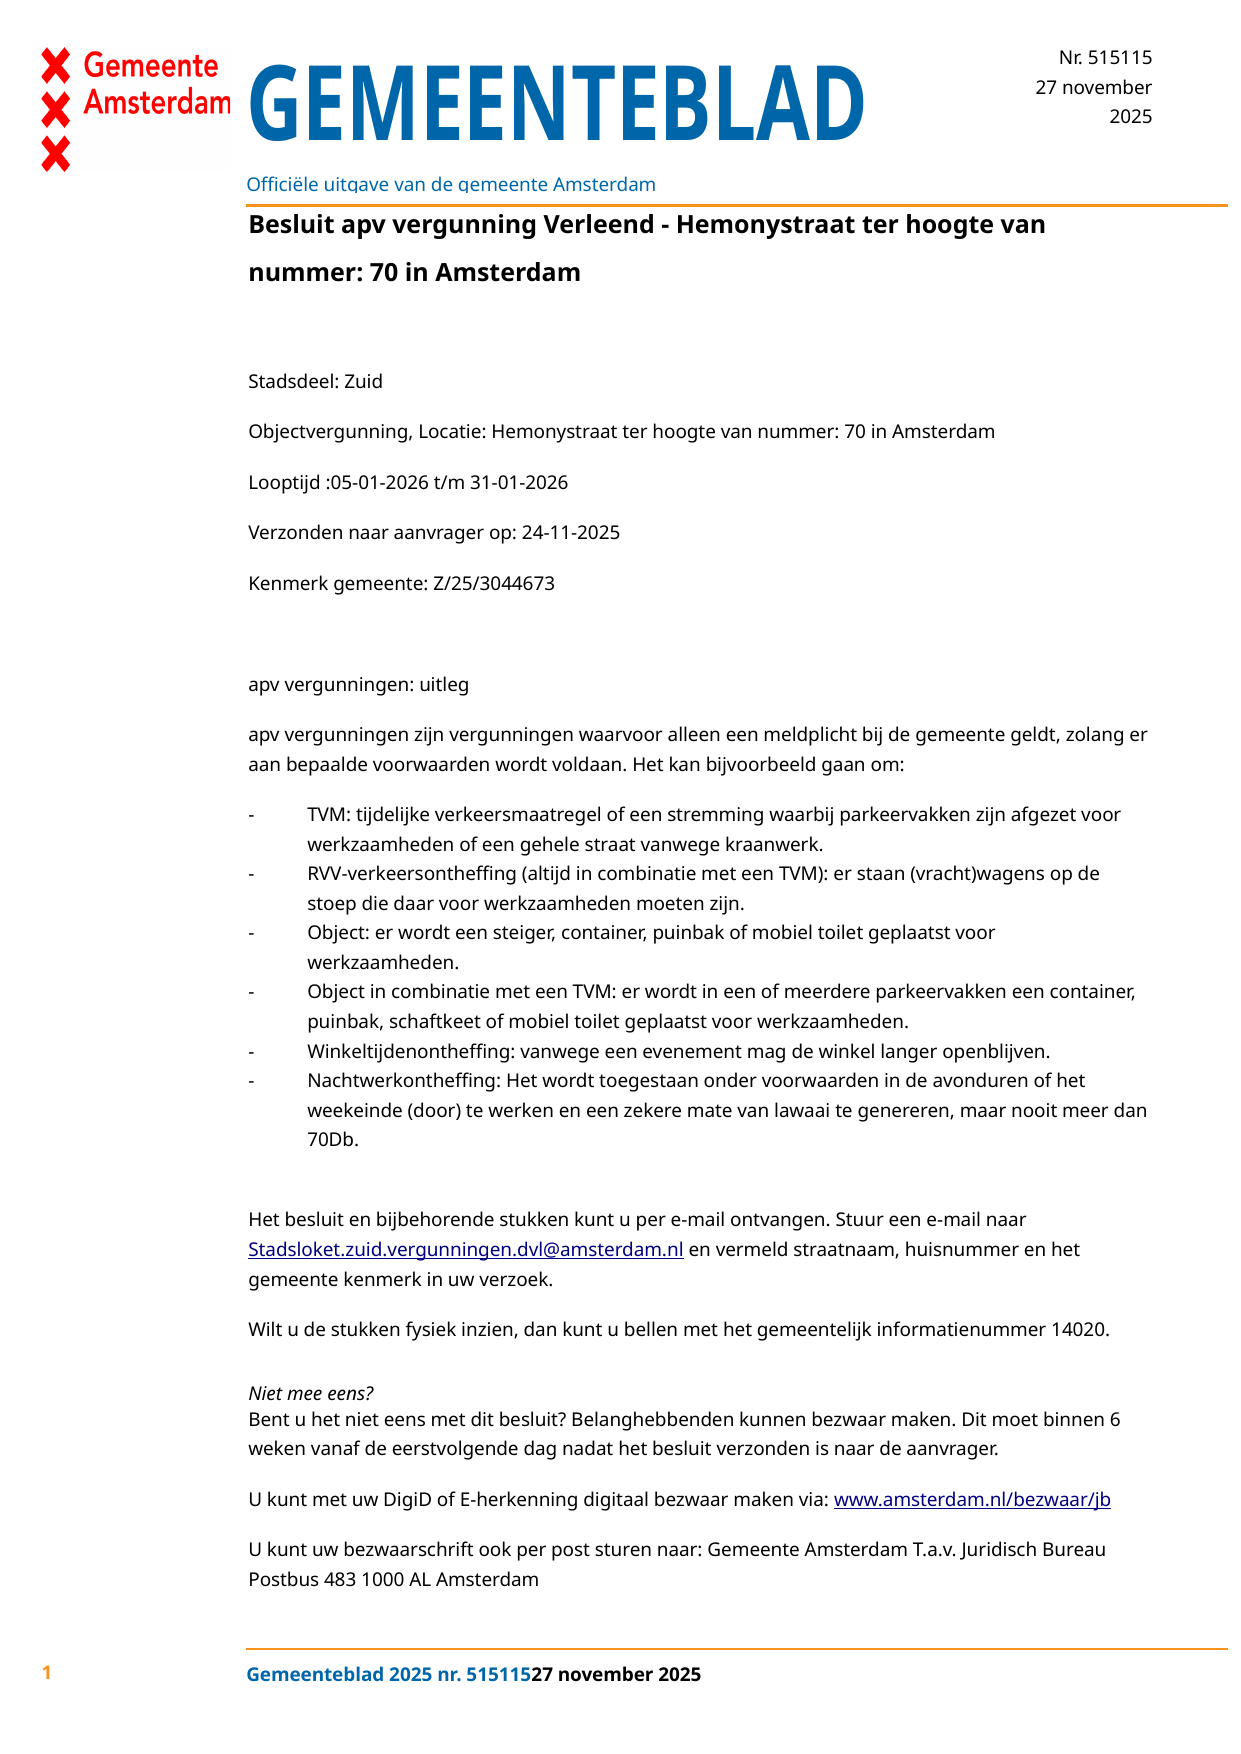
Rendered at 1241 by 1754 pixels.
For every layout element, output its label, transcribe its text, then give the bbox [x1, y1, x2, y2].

text Looptijd :05-01-2026 t/m 31-01-2026 [248, 469, 1152, 495]
text Niet mee eens? [248, 1380, 1152, 1406]
text apv vergunningen: uitleg [248, 671, 1152, 697]
text Besluit apv vergunning Verleend - Hemonystraat ter hoogte van nummer: 70 in Amsterdam [248, 207, 1152, 288]
list Object in combinatie met een TVM: er wordt in een of meerdere parkeervakken een container, puinbak, schaftkeet of mobiel toilet geplaatst voor werkzaamheden. [248, 979, 1152, 1034]
picture [41, 47, 231, 172]
text U kunt uw bezwaarschrift ook per post sturen naar: Gemeente Amsterdam T.a.v. Juridisch Bureau Postbus 483 1000 AL Amsterdam [248, 1536, 1152, 1592]
list TVM: tijdelijke verkeersmaatregel of een stremming waarbij parkeervakken zijn afgezet voor werkzaamheden of een gehele straat vanwege kraanwerk. [248, 801, 1152, 857]
list Nachtwerkontheffing: Het wordt toegestaan onder voorwaarden in de avonduren of het weekeinde (door) te werken en een zekere mate van lawaai te genereren, maar nooit meer dan 70Db. [248, 1067, 1152, 1152]
text Bent u het niet eens met dit besluit? Belanghebbenden kunnen bezwaar maken. Dit moet binnen 6 weken vanaf de eerstvolgende dag nadat het besluit verzonden is naar de aanvrager. [248, 1406, 1152, 1461]
list Object: er wordt een steiger, container, puinbak of mobiel toilet geplaatst voor werkzaamheden. [248, 919, 1152, 975]
text U kunt met uw DigiD of E-herkenning digitaal bezwaar maken via: www.amsterdam.nl/bezwaar/jb [248, 1486, 1152, 1512]
text Stadsdeel: Zuid [248, 368, 1152, 394]
list RVV-verkeersontheffing (altijd in combinatie met een TVM): er staan (vracht)wagens op de stoep die daar voor werkzaamheden moeten zijn. [248, 860, 1152, 916]
text Objectvergunning, Locatie: Hemonystraat ter hoogte van nummer: 70 in Amsterdam [248, 419, 1152, 444]
text Kenmerk gemeente: Z/25/3044673 [248, 570, 1152, 596]
text apv vergunningen zijn vergunningen waarvoor alleen een meldplicht bij de gemeente geldt, zolang er aan bepaalde voorwaarden wordt voldaan. Het kan bijvoorbeeld gaan om: [248, 721, 1152, 777]
text Wilt u de stukken fysiek inzien, dan kunt u bellen met het gemeentelijk informatienummer 14020. [248, 1316, 1152, 1342]
text Verzonden naar aanvrager op: 24-11-2025 [248, 519, 1152, 545]
text Het besluit en bijbehorende stukken kunt u per e-mail ontvangen. Stuur een e-mail naar Stadsloket.zuid.vergunningen.dvl@amsterdam.nl en vermeld straatnaam, huisnummer en het gemeente kenmerk in uw verzoek. [248, 1207, 1152, 1292]
list Winkeltijdenontheffing: vanwege een evenement mag de winkel langer openblijven. [248, 1038, 1152, 1064]
